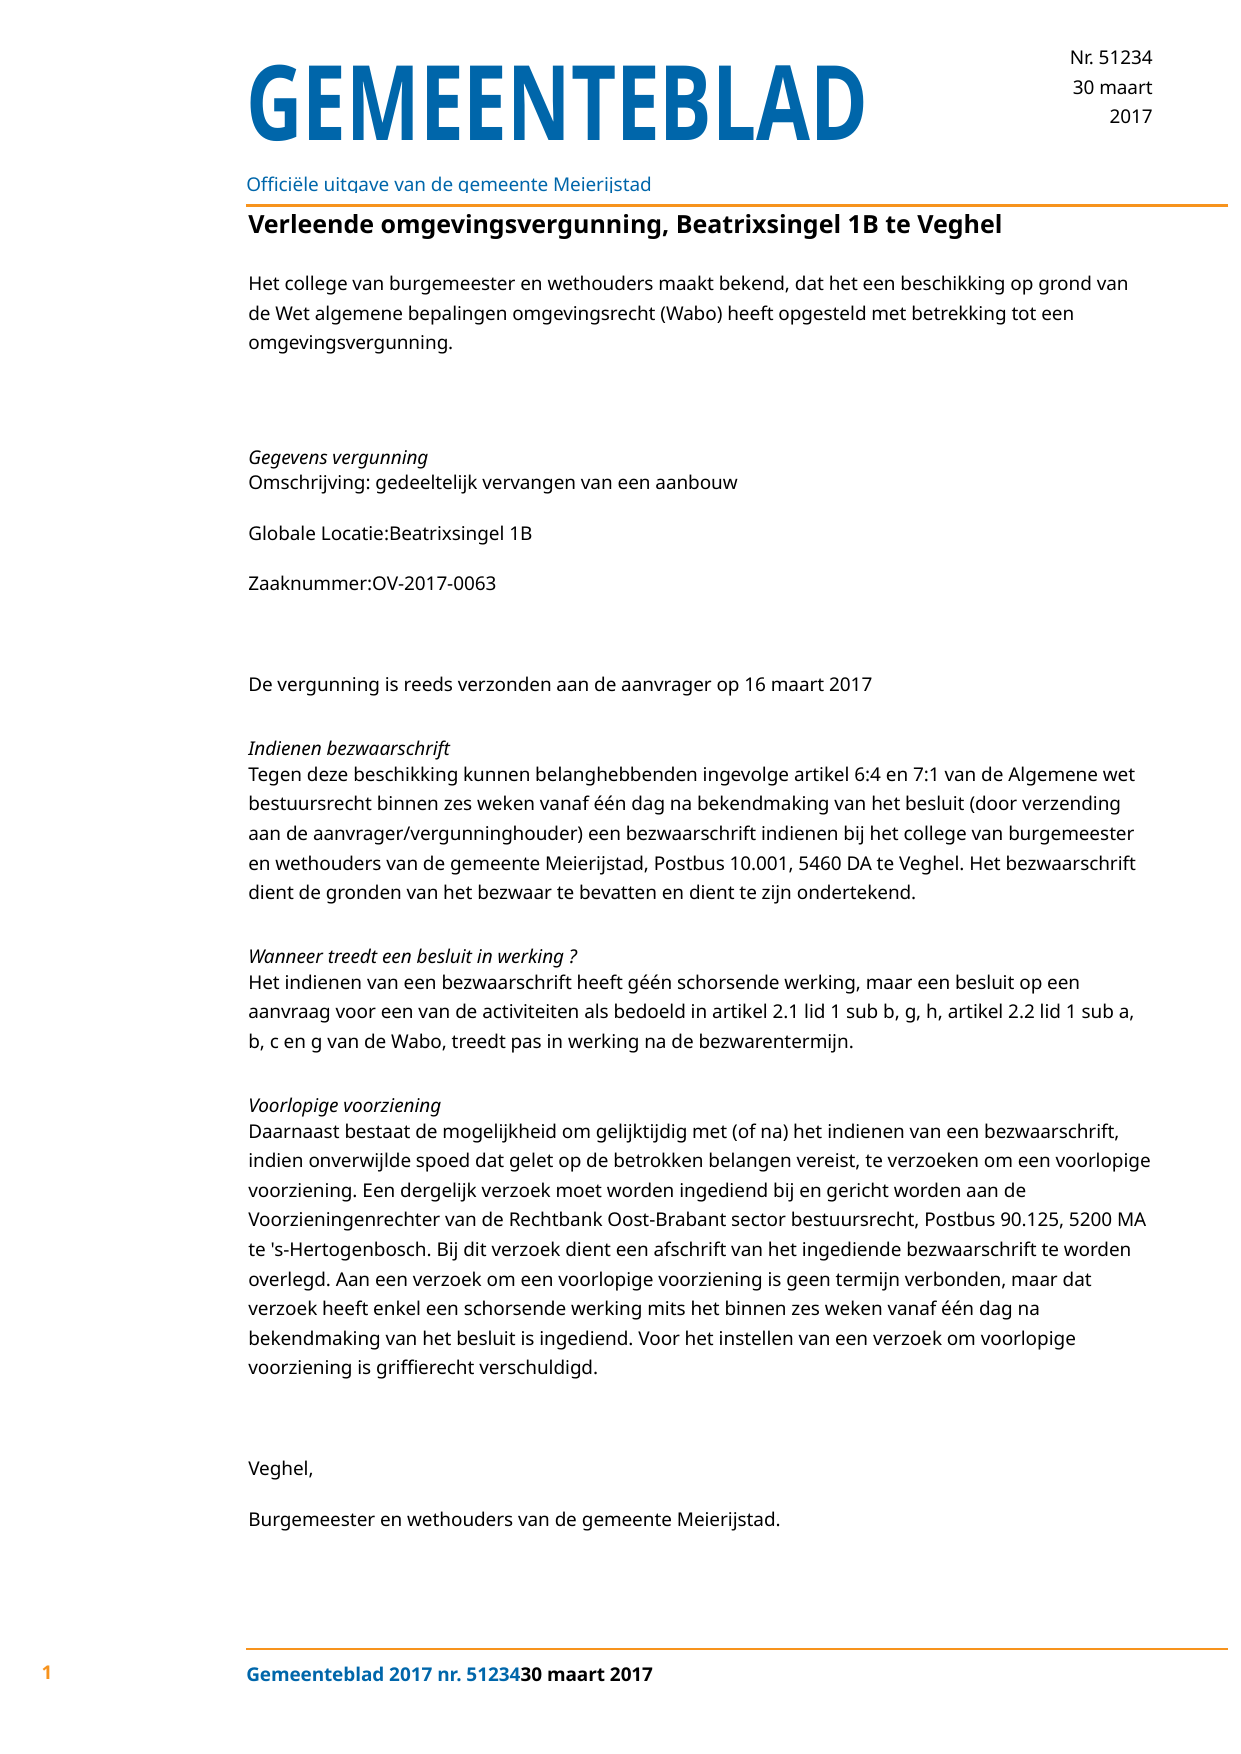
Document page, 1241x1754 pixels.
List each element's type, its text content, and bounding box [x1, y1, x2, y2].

text Gegevens vergunning [248, 444, 1152, 469]
text Indienen bezwaarschrift [248, 735, 1152, 761]
text Tegen deze beschikking kunnen belanghebbenden ingevolge artikel 6:4 en 7:1 van de Algemene wet bestuursrecht binnen zes weken vanaf één dag na bekendmaking van het besluit (door verzending aan de aanvrager/vergunninghouder) een bezwaarschrift indienen bij het college van burgemeester en wethouders van de gemeente Meierijstad, Postbus 10.001, 5460 DA te Veghel. Het bezwaarschrift dient de gronden van het bezwaar te bevatten en dient te zijn ondertekend. [248, 761, 1152, 905]
text Veghel, [248, 1455, 1152, 1481]
text Verleende omgevingsvergunning, Beatrixsingel 1B te Veghel [248, 207, 1152, 241]
text Globale Locatie:Beatrixsingel 1B [248, 520, 1152, 546]
text Burgemeester en wethouders van de gemeente Meierijstad. [248, 1506, 1152, 1531]
text Zaaknummer:OV-2017-0063 [248, 570, 1152, 596]
text Daarnaast bestaat de mogelijkheid om gelijktijdig met (of na) het indienen van een bezwaarschrift, indien onverwijlde spoed dat gelet op de betrokken belangen vereist, te verzoeken om een voorlopige voorziening. Een dergelijk verzoek moet worden ingediend bij en gericht worden aan de Voorzieningenrechter van de Rechtbank Oost-Brabant sector bestuursrecht, Postbus 90.125, 5200 MA te 's-Hertogenbosch. Bij dit verzoek dient een afschrift van het ingediende bezwaarschrift te worden overlegd. Aan een verzoek om een voorlopige voorziening is geen termijn verbonden, maar dat verzoek heeft enkel een schorsende werking mits het binnen zes weken vanaf één dag na bekendmaking van het besluit is ingediend. Voor het instellen van een verzoek om voorlopige voorziening is griffierecht verschuldigd. [248, 1118, 1152, 1380]
text Wanneer treedt een besluit in werking ? [248, 943, 1152, 969]
text Het college van burgemeester en wethouders maakt bekend, dat het een beschikking op grond van de Wet algemene bepalingen omgevingsrecht (Wabo) heeft opgesteld met betrekking tot een omgevingsvergunning. [248, 270, 1152, 355]
picture [41, 47, 231, 172]
text Omschrijving: gedeeltelijk vervangen van een aanbouw [248, 469, 1152, 495]
text Voorlopige voorziening [248, 1092, 1152, 1118]
text Het indienen van een bezwaarschrift heeft géén schorsende werking, maar een besluit op een aanvraag voor een van de activiteiten als bedoeld in artikel 2.1 lid 1 sub b, g, h, artikel 2.2 lid 1 sub a, b, c en g van de Wabo, treedt pas in werking na de bezwarentermijn. [248, 969, 1152, 1054]
text De vergunning is reeds verzonden aan de aanvrager op 16 maart 2017 [248, 671, 1152, 697]
